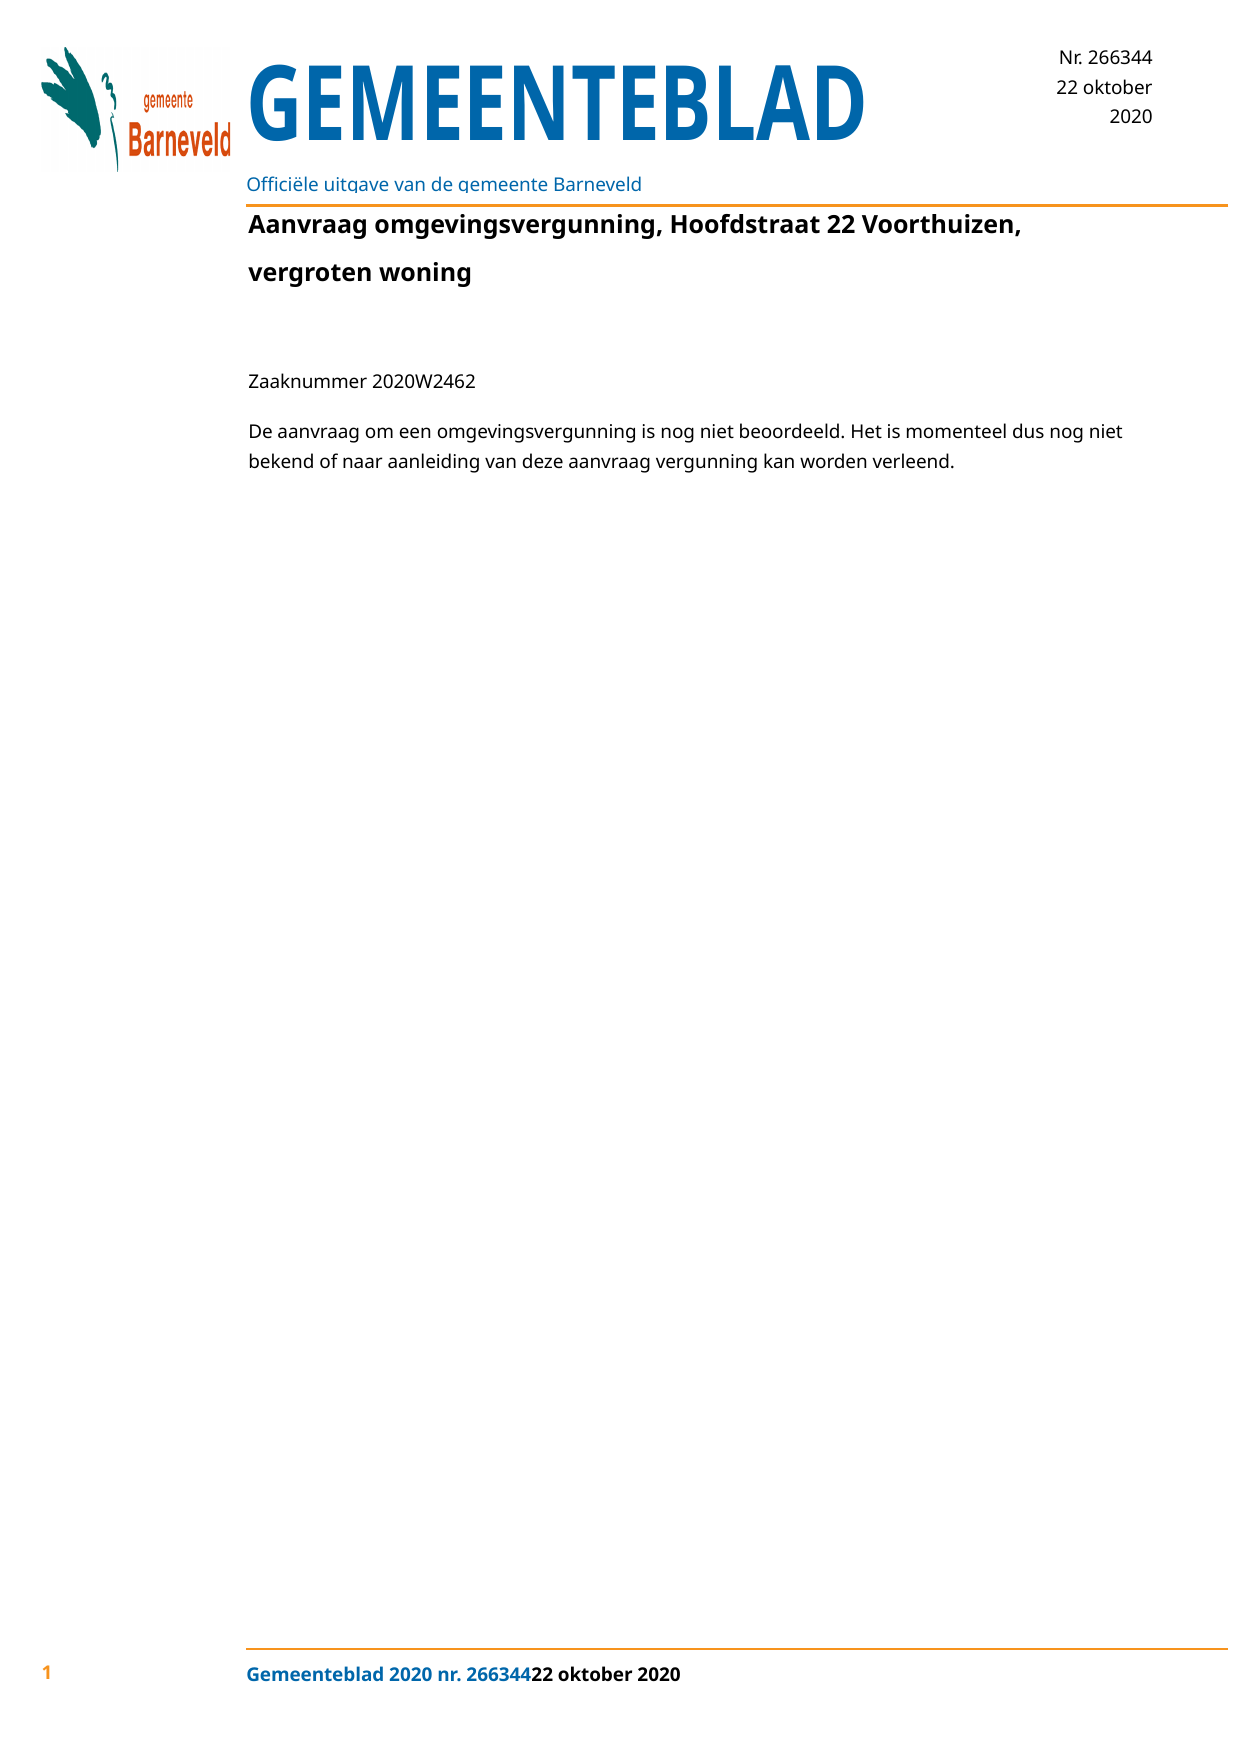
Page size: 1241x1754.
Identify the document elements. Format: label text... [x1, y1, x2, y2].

text Aanvraag omgevingsvergunning, Hoofdstraat 22 Voorthuizen, vergroten woning [248, 207, 1152, 288]
picture [41, 47, 231, 172]
text Zaaknummer 2020W2462 [248, 368, 1152, 394]
text De aanvraag om een omgevingsvergunning is nog niet beoordeeld. Het is momenteel dus nog niet bekend of naar aanleiding van deze aanvraag vergunning kan worden verleend. [248, 419, 1152, 474]
